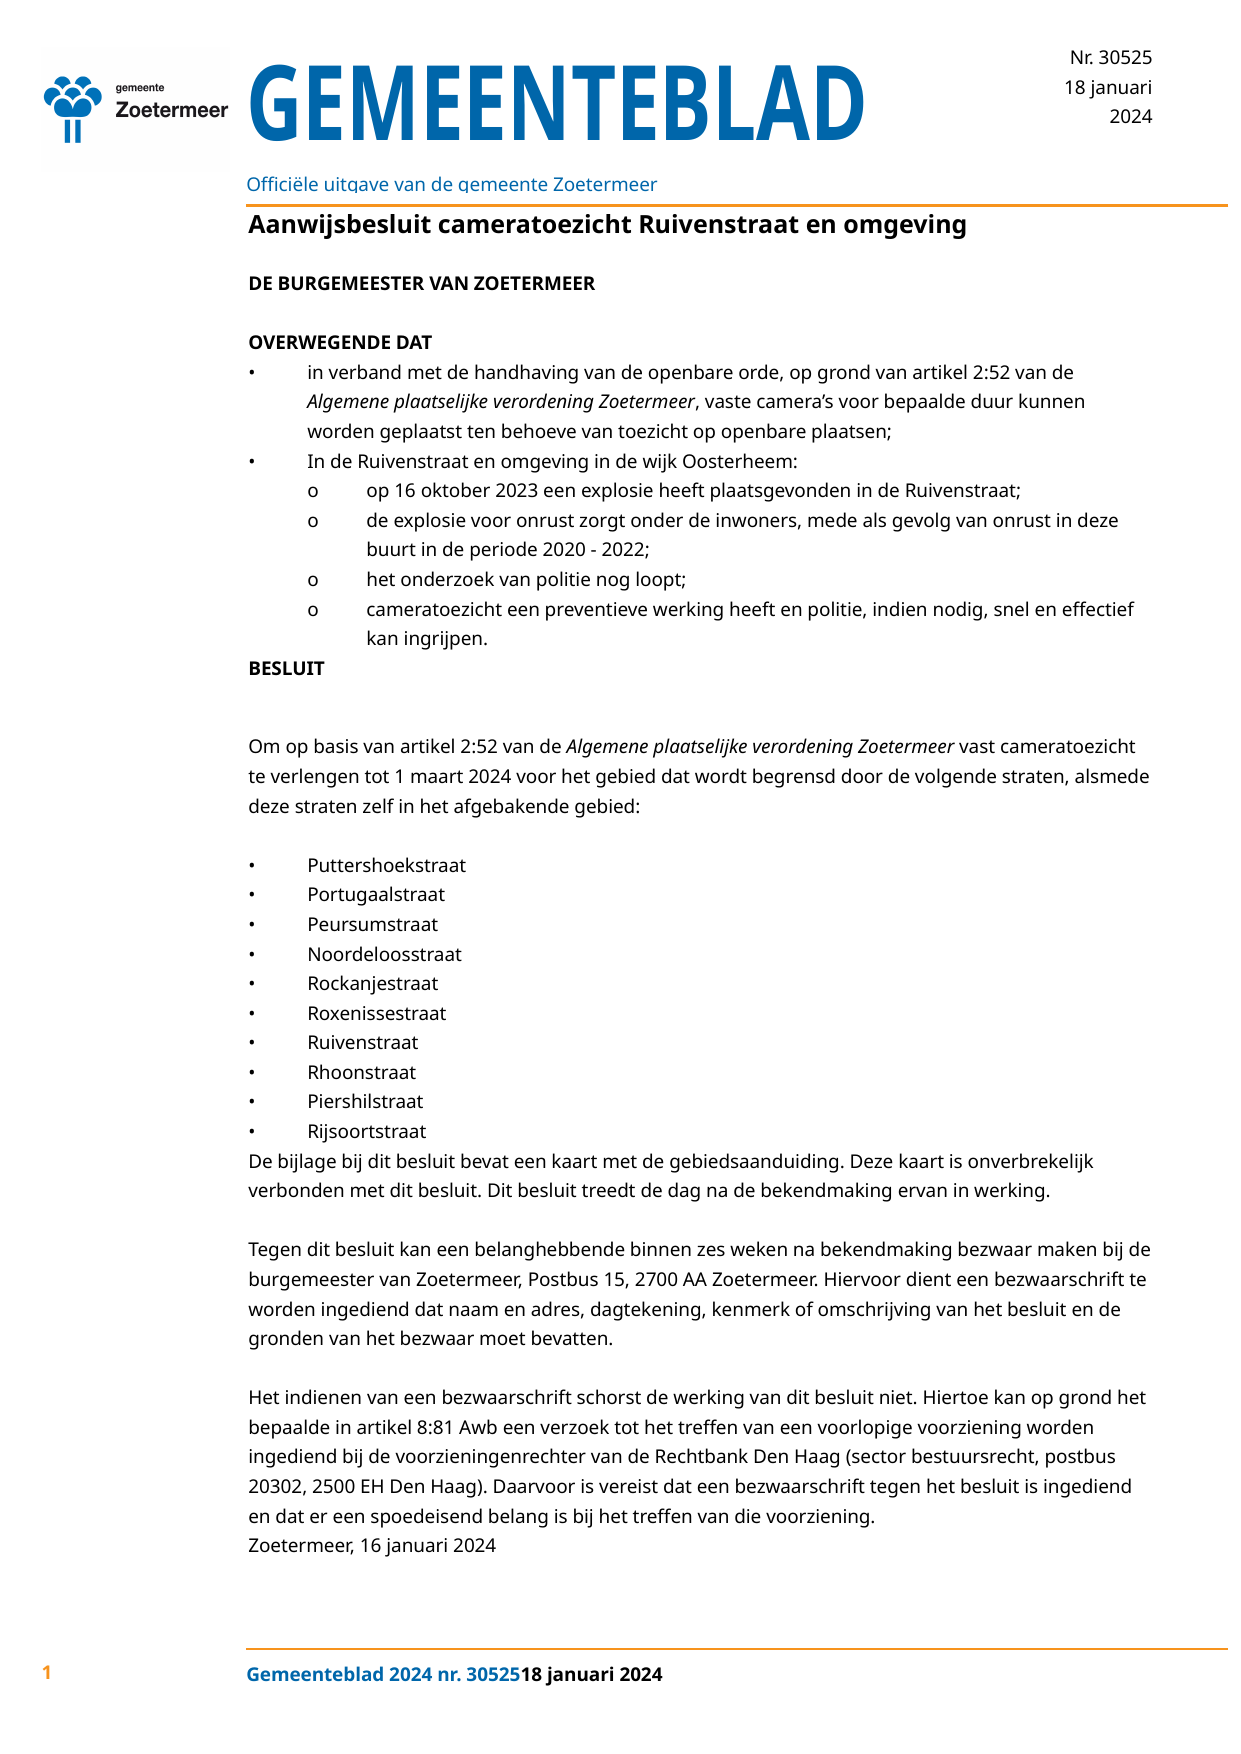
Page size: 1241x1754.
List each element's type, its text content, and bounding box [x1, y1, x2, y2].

list In de Ruivenstraat en omgeving in de wijk Oosterheem: [248, 448, 1152, 473]
text DE BURGEMEESTER VAN ZOETERMEER [248, 270, 1152, 296]
list Rhoonstraat [248, 1059, 1152, 1085]
list Rijsoortstraat [248, 1118, 1152, 1144]
list Portugaalstraat [248, 882, 1152, 907]
list Rockanjestraat [248, 970, 1152, 996]
list Ruivenstraat [248, 1029, 1152, 1055]
list Puttershoekstraat [248, 852, 1152, 878]
text BESLUIT [248, 655, 1152, 681]
list het onderzoek van politie nog loopt; [307, 566, 1152, 592]
list Noordeloosstraat [248, 941, 1152, 967]
list op 16 oktober 2023 een explosie heeft plaatsgevonden in de Ruivenstraat; [307, 477, 1152, 503]
list cameratoezicht een preventieve werking heeft en politie, indien nodig, snel en effectief kan ingrijpen. [307, 596, 1152, 651]
text Tegen dit besluit kan een belanghebbende binnen zes weken na bekendmaking bezwaar maken bij de burgemeester van Zoetermeer, Postbus 15, 2700 AA Zoetermeer. Hiervoor dient een bezwaarschrift te worden ingediend dat naam en adres, dagtekening, kenmerk of omschrijving van het besluit en de gronden van het bezwaar moet bevatten. [248, 1237, 1152, 1351]
text Aanwijsbesluit cameratoezicht Ruivenstraat en omgeving [248, 207, 1152, 241]
list Peursumstraat [248, 911, 1152, 937]
list Piershilstraat [248, 1089, 1152, 1114]
text De bijlage bij dit besluit bevat een kaart met de gebiedsaanduiding. Deze kaart is onverbrekelijk verbonden met dit besluit. Dit besluit treedt de dag na de bekendmaking ervan in werking. [248, 1148, 1152, 1203]
list de explosie voor onrust zorgt onder de inwoners, mede als gevolg van onrust in deze buurt in de periode 2020 - 2022; [307, 507, 1152, 562]
text Om op basis van artikel 2:52 van de Algemene plaatselijke verordening Zoetermeer vast cameratoezicht te verlengen tot 1 maart 2024 voor het gebied dat wordt begrensd door de volgende straten, alsmede deze straten zelf in het afgebakende gebied: [248, 734, 1152, 819]
text Zoetermeer, 16 januari 2024 [248, 1532, 1152, 1558]
text Het indienen van een bezwaarschrift schorst de werking van dit besluit niet. Hiertoe kan op grond het bepaalde in artikel 8:81 Awb een verzoek tot het treffen van een voorlopige voorziening worden ingediend bij de voorzieningenrechter van de Rechtbank Den Haag (sector bestuursrecht, postbus 20302, 2500 EH Den Haag). Daarvoor is vereist dat een bezwaarschrift tegen het besluit is ingediend en dat er een spoedeisend belang is bij het treffen van die voorziening. [248, 1384, 1152, 1529]
picture [41, 47, 231, 172]
list in verband met de handhaving van de openbare orde, op grond van artikel 2:52 van de Algemene plaatselijke verordening Zoetermeer, vaste camera’s voor bepaalde duur kunnen worden geplaatst ten behoeve van toezicht op openbare plaatsen; [248, 359, 1152, 444]
text OVERWEGENDE DAT [248, 329, 1152, 355]
list Roxenissestraat [248, 1000, 1152, 1026]
